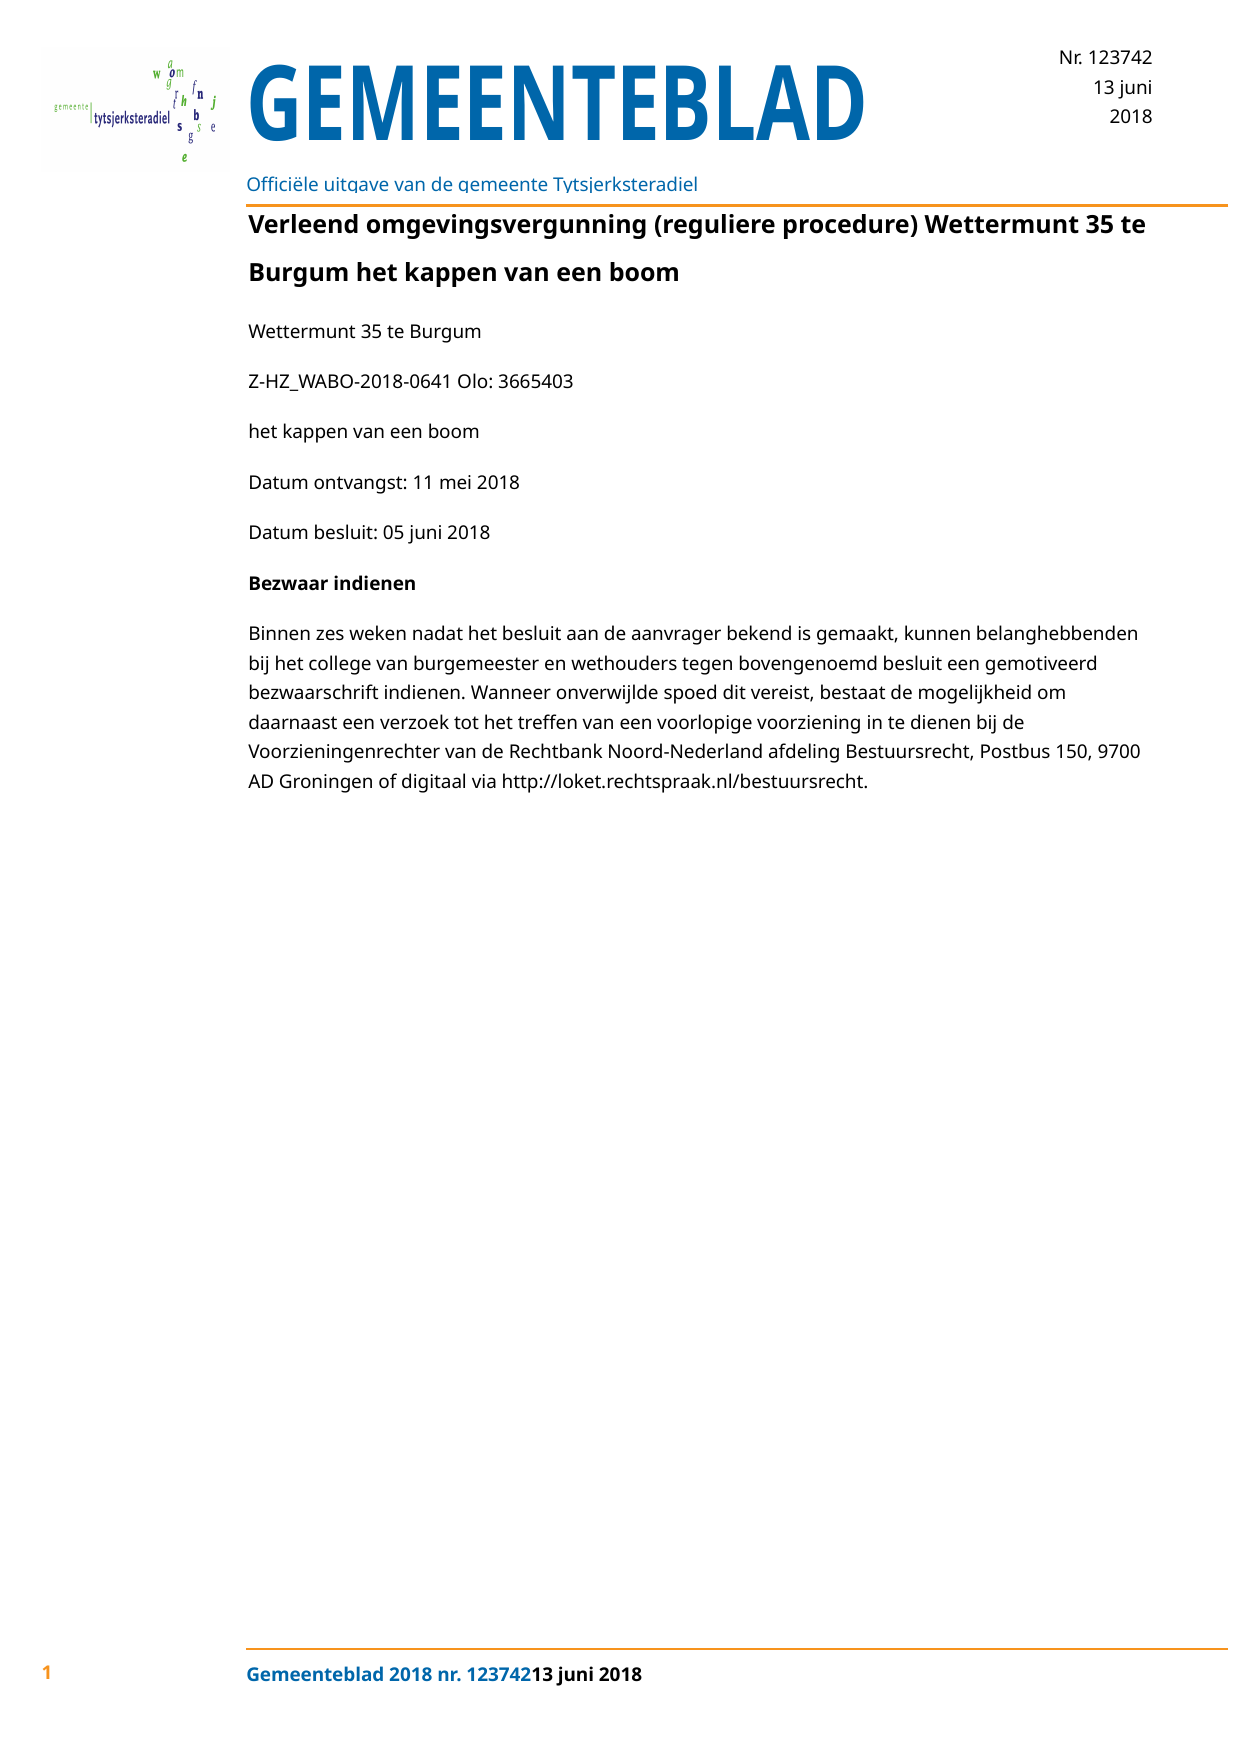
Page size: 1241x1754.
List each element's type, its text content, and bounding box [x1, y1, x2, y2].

text Datum besluit: 05 juni 2018 [248, 519, 1152, 545]
text Verleend omgevingsvergunning (reguliere procedure) Wettermunt 35 te Burgum het kappen van een boom [248, 207, 1152, 288]
text Bezwaar indienen [248, 570, 1152, 596]
text Datum ontvangst: 11 mei 2018 [248, 469, 1152, 495]
text Wettermunt 35 te Burgum [248, 318, 1152, 344]
text het kappen van een boom [248, 419, 1152, 444]
text Binnen zes weken nadat het besluit aan de aanvrager bekend is gemaakt, kunnen belanghebbenden bij het college van burgemeester en wethouders tegen bovengenoemd besluit een gemotiveerd bezwaarschrift indienen. Wanneer onverwijlde spoed dit vereist, bestaat de mogelijkheid om daarnaast een verzoek tot het treffen van een voorlopige voorziening in te dienen bij de Voorzieningenrechter van de Rechtbank Noord-Nederland afdeling Bestuursrecht, Postbus 150, 9700 AD Groningen of digitaal via http://loket.rechtspraak.nl/bestuursrecht. [248, 620, 1152, 794]
picture [41, 47, 231, 172]
text Z-HZ_WABO-2018-0641 Olo: 3665403 [248, 368, 1152, 394]
